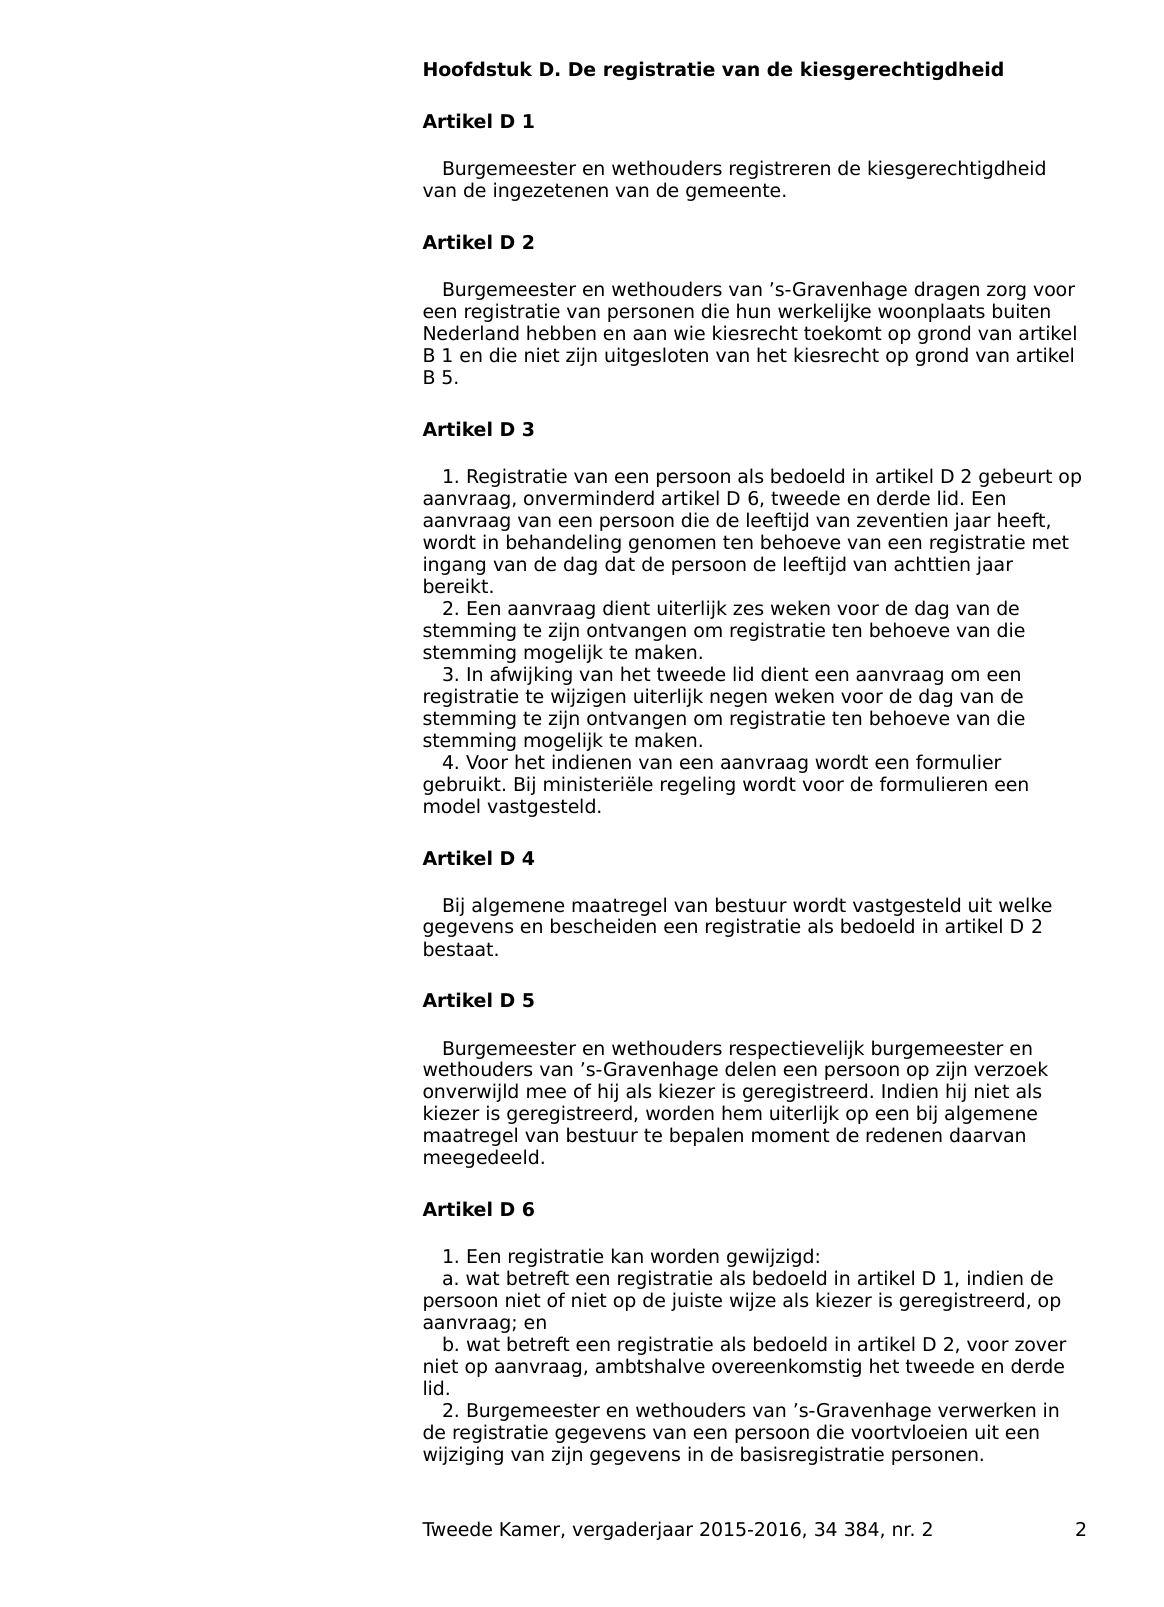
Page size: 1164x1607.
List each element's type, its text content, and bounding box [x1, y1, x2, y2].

text b. wat betreft een registratie als bedoeld in artikel D 2, voor zover niet op aanvraag, ambtshalve overeenkomstig het tweede en derde lid. [422, 1334, 1087, 1400]
text Burgemeester en wethouders respectievelijk burgemeester en wethouders van ’s-Gravenhage delen een persoon op zijn verzoek onverwijld mee of hij als kiezer is geregistreerd. Indien hij niet als kiezer is geregistreerd, worden hem uiterlijk op een bij algemene maatregel van bestuur te bepalen moment de redenen daarvan meegedeeld. [422, 1037, 1087, 1169]
text 2. Burgemeester en wethouders van ’s-Gravenhage verwerken in de registratie gegevens van een persoon die voortvloeien uit een wijziging van zijn gegevens in de basisregistratie personen. [422, 1400, 1087, 1466]
text Bij algemene maatregel van bestuur wordt vastgesteld uit welke gegevens en bescheiden een registratie als bedoeld in artikel D 2 bestaat. [422, 894, 1087, 960]
subtitle Artikel D 3 [422, 419, 1087, 441]
text 1. Een registratie kan worden gewijzigd: [422, 1246, 1087, 1268]
subtitle Hoofdstuk D. De registratie van de kiesgerechtigdheid [422, 59, 1087, 81]
subtitle Artikel D 2 [422, 232, 1087, 254]
subtitle Artikel D 4 [422, 847, 1087, 869]
text Burgemeester en wethouders van ’s-Gravenhage dragen zorg voor een registratie van personen die hun werkelijke woonplaats buiten Nederland hebben en aan wie kiesrecht toekomt op grond van artikel B 1 en die niet zijn uitgesloten van het kiesrecht op grond van artikel B 5. [422, 279, 1087, 389]
text 1. Registratie van een persoon als bedoeld in artikel D 2 gebeurt op aanvraag, onverminderd artikel D 6, tweede en derde lid. Een aanvraag van een persoon die de leeftijd van zeventien jaar heeft, wordt in behandeling genomen ten behoeve van een registratie met ingang van de dag dat de persoon de leeftijd van achttien jaar bereikt. [422, 466, 1087, 598]
subtitle Artikel D 5 [422, 990, 1087, 1012]
text 3. In afwijking van het tweede lid dient een aanvraag om een registratie te wijzigen uiterlijk negen weken voor de dag van de stemming te zijn ontvangen om registratie ten behoeve van die stemming mogelijk te maken. [422, 664, 1087, 752]
subtitle Artikel D 6 [422, 1199, 1087, 1221]
text Burgemeester en wethouders registreren de kiesgerechtigdheid van de ingezetenen van de gemeente. [422, 158, 1087, 202]
subtitle Artikel D 1 [422, 111, 1087, 133]
text a. wat betreft een registratie als bedoeld in artikel D 1, indien de persoon niet of niet op de juiste wijze als kiezer is geregistreerd, op aanvraag; en [422, 1268, 1087, 1334]
text 2. Een aanvraag dient uiterlijk zes weken voor de dag van de stemming te zijn ontvangen om registratie ten behoeve van die stemming mogelijk te maken. [422, 598, 1087, 664]
text 4. Voor het indienen van een aanvraag wordt een formulier gebruikt. Bij ministeriële regeling wordt voor de formulieren een model vastgesteld. [422, 752, 1087, 817]
